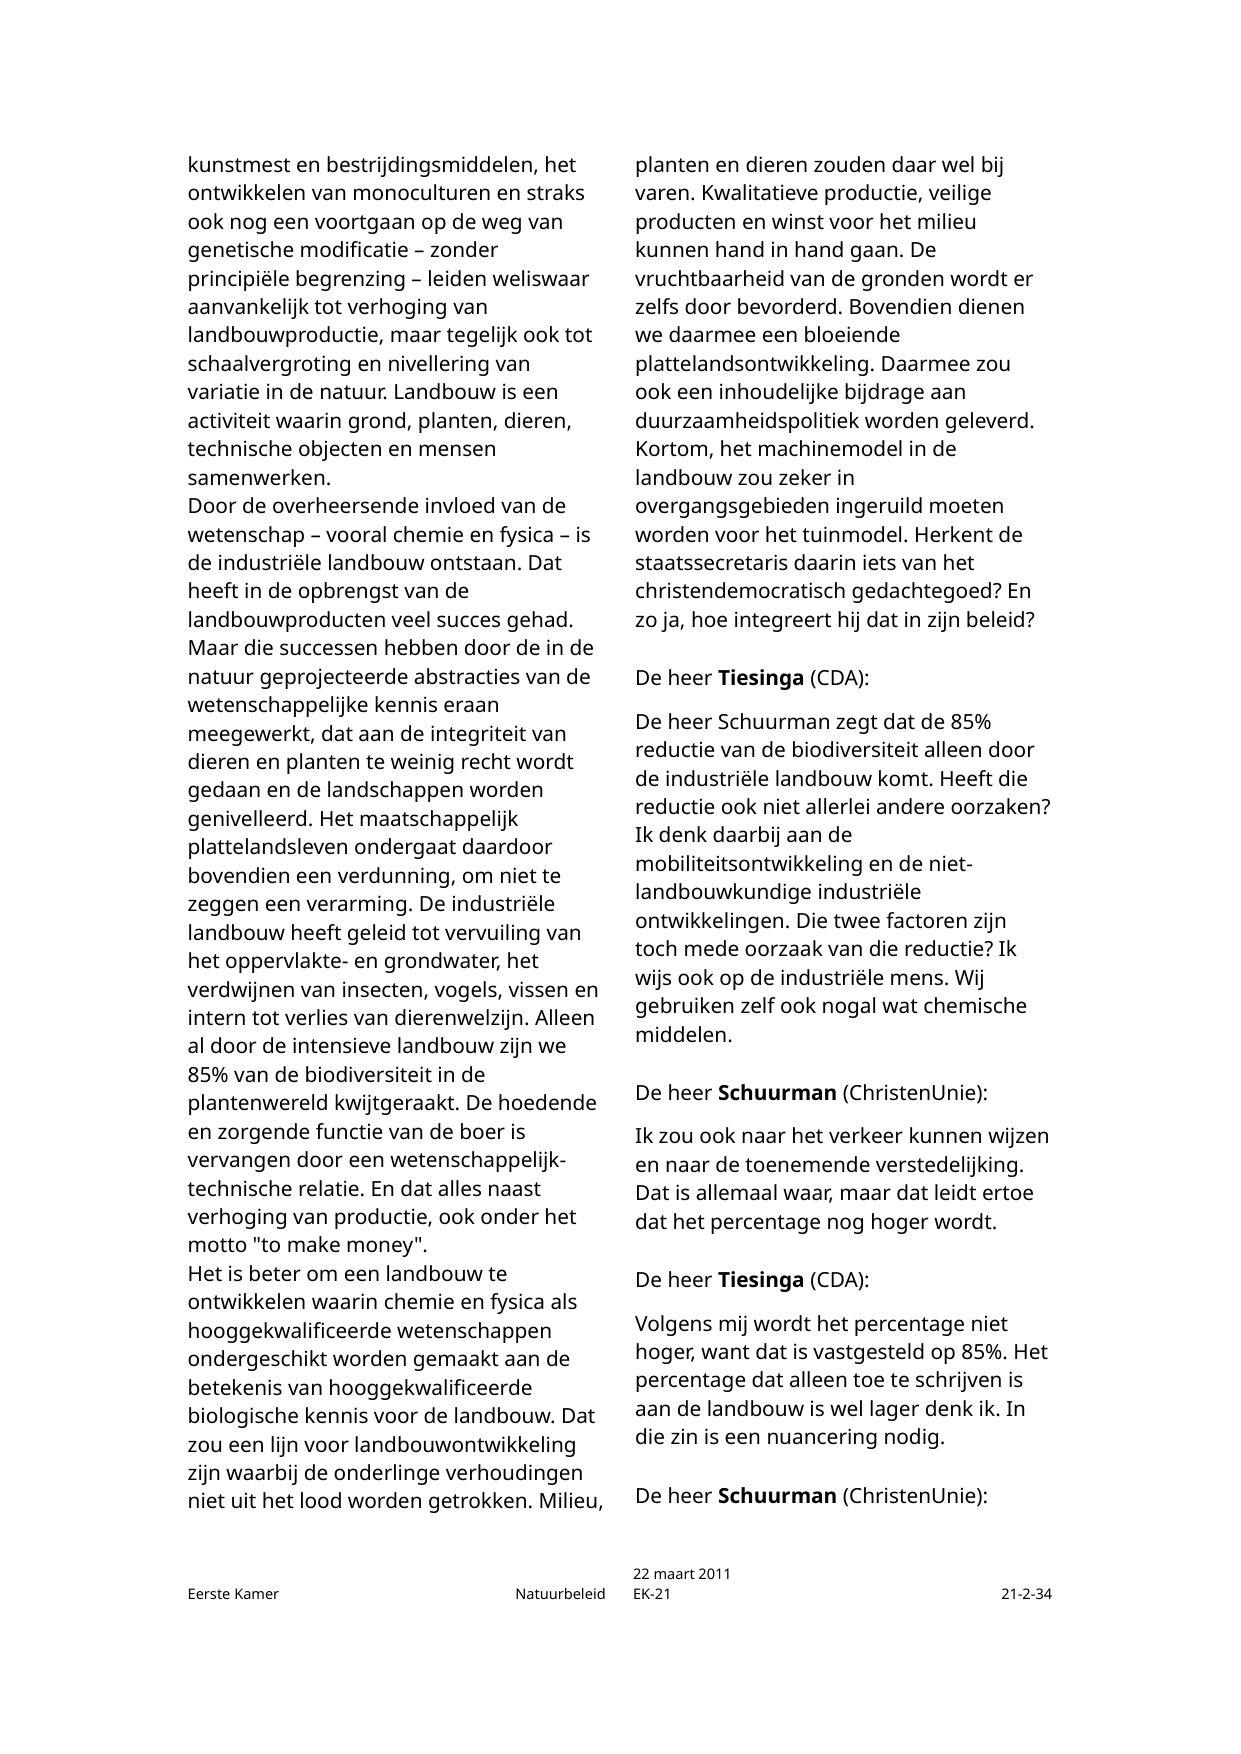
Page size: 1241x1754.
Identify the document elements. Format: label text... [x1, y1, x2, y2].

text De heer Schuurman (ChristenUnie): [635, 1078, 1053, 1107]
text kunstmest en bestrijdingsmiddelen, het ontwikkelen van monoculturen en straks ook nog een voortgaan op de weg van genetische modificatie – zonder principiële begrenzing – leiden weliswaar aanvankelijk tot verhoging van landbouwproductie, maar tegelijk ook tot schaalvergroting en nivellering van variatie in de natuur. Landbouw is een activiteit waarin grond, planten, dieren, technische objecten en mensen samenwerken. [187, 150, 605, 491]
text De heer Schuurman (ChristenUnie): [635, 1481, 1053, 1509]
text Volgens mij wordt het percentage niet hoger, want dat is vastgesteld op 85%. Het percentage dat alleen toe te schrijven is aan de landbouw is wel lager denk ik. In die zin is een nuancering nodig. [635, 1309, 1053, 1451]
text Ik zou ook naar het verkeer kunnen wijzen en naar de toenemende verstedelijking. Dat is allemaal waar, maar dat leidt ertoe dat het percentage nog hoger wordt. [635, 1122, 1053, 1235]
text De heer Tiesinga (CDA): [635, 1265, 1053, 1294]
text planten en dieren zouden daar wel bij varen. Kwalitatieve productie, veilige producten en winst voor het milieu kunnen hand in hand gaan. De vruchtbaarheid van de gronden wordt er zelfs door bevorderd. Bovendien dienen we daarmee een bloeiende plattelandsontwikkeling. Daarmee zou ook een inhoudelijke bijdrage aan duurzaamheidspolitiek worden geleverd. Kortom, het machinemodel in de landbouw zou zeker in overgangsgebieden ingeruild moeten worden voor het tuinmodel. Herkent de staatssecretaris daarin iets van het christendemocratisch gedachtegoed? En zo ja, hoe integreert hij dat in zijn beleid? [635, 150, 1053, 633]
text De heer Schuurman zegt dat de 85% reductie van de biodiversiteit alleen door de industriële landbouw komt. Heeft die reductie ook niet allerlei andere oorzaken? Ik denk daarbij aan de mobiliteitsontwikkeling en de niet-landbouwkundige industriële ontwikkelingen. Die twee factoren zijn toch mede oorzaak van die reductie? Ik wijs ook op de industriële mens. Wij gebruiken zelf ook nogal wat chemische middelen. [635, 707, 1053, 1048]
text Door de overheersende invloed van de wetenschap – vooral chemie en fysica – is de industriële landbouw ontstaan. Dat heeft in de opbrengst van de landbouwproducten veel succes gehad. Maar die successen hebben door de in de natuur geprojecteerde abstracties van de wetenschappelijke kennis eraan meegewerkt, dat aan de integriteit van dieren en planten te weinig recht wordt gedaan en de landschappen worden genivelleerd. Het maatschappelijk plattelandsleven ondergaat daardoor bovendien een verdunning, om niet te zeggen een verarming. De industriële landbouw heeft geleid tot vervuiling van het oppervlakte- en grondwater, het verdwijnen van insecten, vogels, vissen en intern tot verlies van dierenwelzijn. Alleen al door de intensieve landbouw zijn we 85% van de biodiversiteit in de plantenwereld kwijtgeraakt. De hoedende en zorgende functie van de boer is vervangen door een wetenschappelijk-technische relatie. En dat alles naast verhoging van productie, ook onder het motto "to make money". [187, 491, 605, 1259]
text De heer Tiesinga (CDA): [635, 663, 1053, 692]
text Het is beter om een landbouw te ontwikkelen waarin chemie en fysica als hooggekwalificeerde wetenschappen ondergeschikt worden gemaakt aan de betekenis van hooggekwalificeerde biologische kennis voor de landbouw. Dat zou een lijn voor landbouwontwikkeling zijn waarbij de onderlinge verhoudingen niet uit het lood worden getrokken. Milieu, [187, 1259, 605, 1515]
